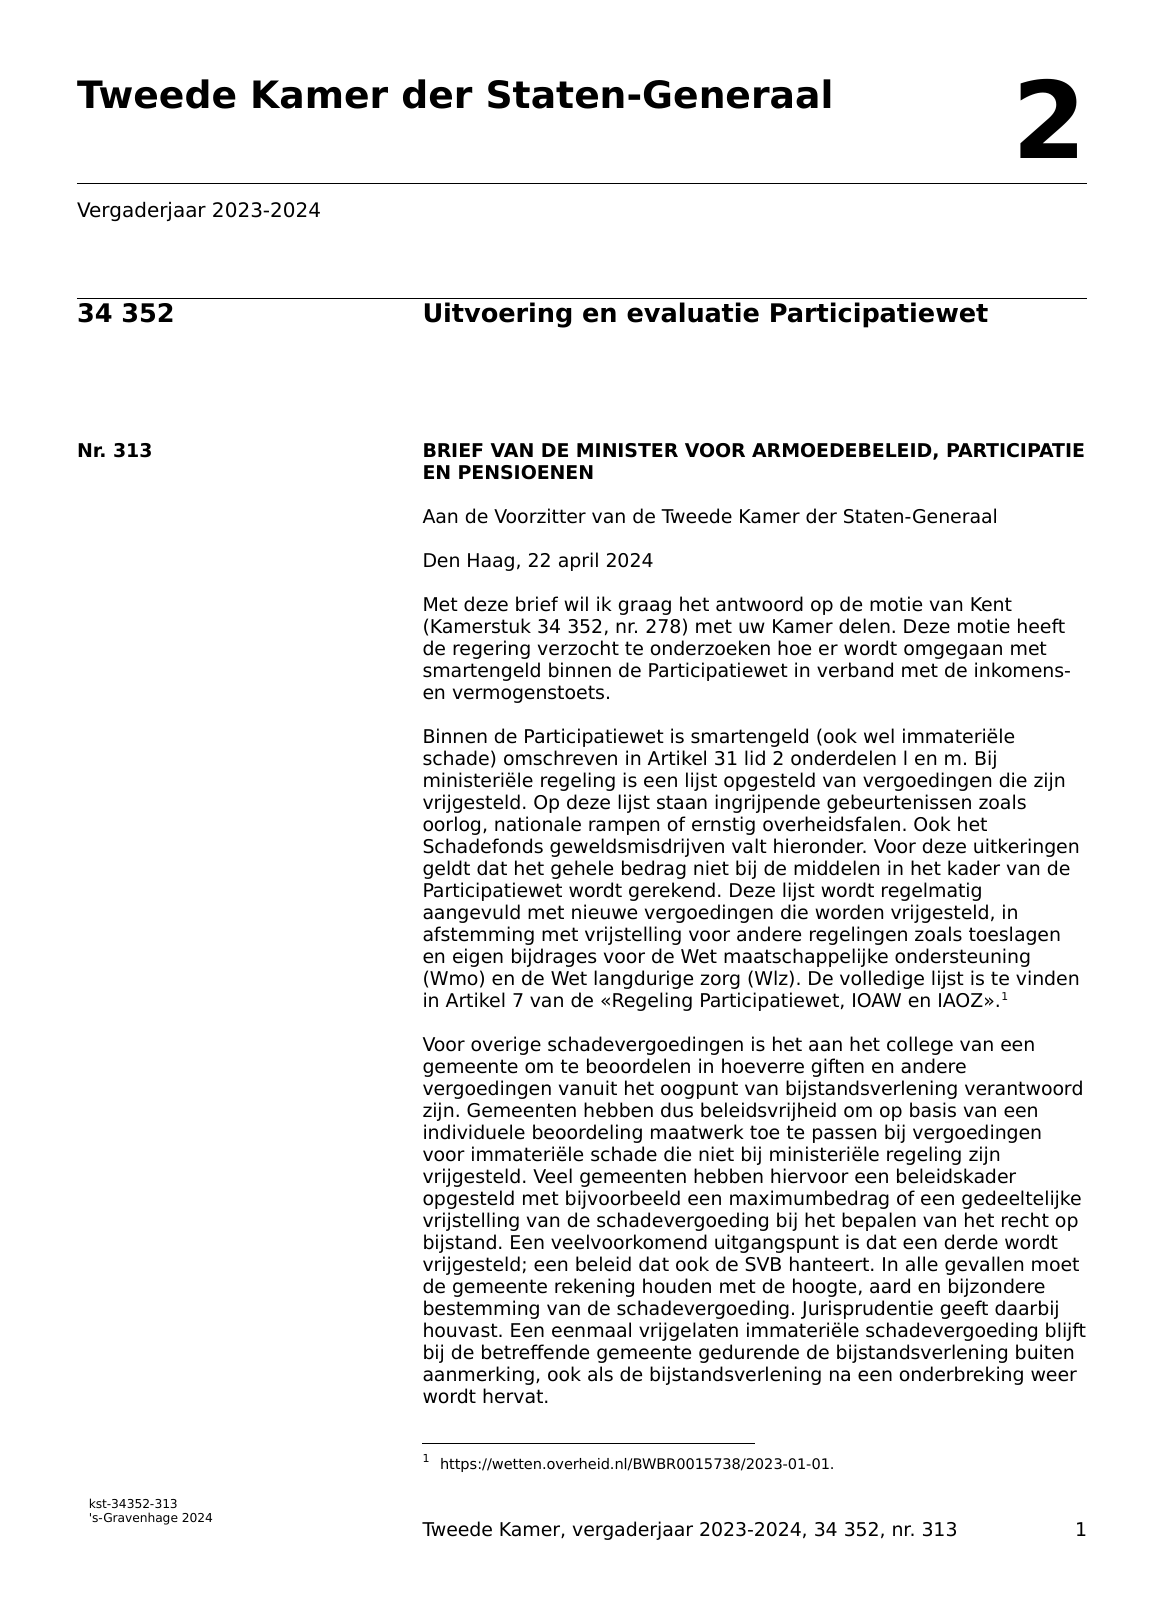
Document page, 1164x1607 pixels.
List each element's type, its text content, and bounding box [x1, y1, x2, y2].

table_header Tweede Kamer der Staten-Generaal [77, 59, 886, 183]
subtitle 34 352 Uitvoering en evaluatie Participatiewet [77, 299, 1087, 329]
text kst-34352-313 [88, 1497, 323, 1511]
subtitle Nr. 313 BRIEF VAN DE MINISTER VOOR ARMOEDEBELEID, PARTICIPATIE EN PENSIOENEN [77, 440, 1087, 484]
table_header 2 [886, 59, 1087, 183]
text 's-Gravenhage 2024 [88, 1511, 323, 1525]
text Met deze brief wil ik graag het antwoord op de motie van Kent (Kamerstuk 34 352, nr. 278) met uw Kamer delen. Deze motie heeft de regering verzocht te onderzoeken hoe er wordt omgegaan met smartengeld binnen de Participatiewet in verband met de inkomens- en vermogenstoets. [422, 594, 1087, 704]
text Aan de Voorzitter van de Tweede Kamer der Staten-Generaal [422, 506, 1087, 528]
text https://wetten.overheid.nl/BWBR0015738/2023-01-01. [422, 1452, 1087, 1474]
text Voor overige schadevergoedingen is het aan het college van een gemeente om te beoordelen in hoeverre giften en andere vergoedingen vanuit het oogpunt van bijstandsverlening verantwoord zijn. Gemeenten hebben dus beleidsvrijheid om op basis van een individuele beoordeling maatwerk toe te passen bij vergoedingen voor immateriële schade die niet bij ministeriële regeling zijn vrijgesteld. Veel gemeenten hebben hiervoor een beleidskader opgesteld met bijvoorbeeld een maximumbedrag of een gedeeltelijke vrijstelling van de schadevergoeding bij het bepalen van het recht op bijstand. Een veelvoorkomend uitgangspunt is dat een derde wordt vrijgesteld; een beleid dat ook de SVB hanteert. In alle gevallen moet de gemeente rekening houden met de hoogte, aard en bijzondere bestemming van de schadevergoeding. Jurisprudentie geeft daarbij houvast. Een eenmaal vrijgelaten immateriële schadevergoeding blijft bij de betreffende gemeente gedurende de bijstandsverlening buiten aanmerking, ook als de bijstandsverlening na een onderbreking weer wordt hervat. [422, 1034, 1087, 1408]
table_cell Vergaderjaar 2023-2024 [77, 184, 1087, 298]
text Binnen de Participatiewet is smartengeld (ook wel immateriële schade) omschreven in Artikel 31 lid 2 onderdelen l en m. Bij ministeriële regeling is een lijst opgesteld van vergoedingen die zijn vrijgesteld. Op deze lijst staan ingrijpende gebeurtenissen zoals oorlog, nationale rampen of ernstig overheidsfalen. Ook het Schadefonds geweldsmisdrijven valt hieronder. Voor deze uitkeringen geldt dat het gehele bedrag niet bij de middelen in het kader van de Participatiewet wordt gerekend. Deze lijst wordt regelmatig aangevuld met nieuwe vergoedingen die worden vrijgesteld, in afstemming met vrijstelling voor andere regelingen zoals toeslagen en eigen bijdrages voor de Wet maatschappelijke ondersteuning (Wmo) en de Wet langdurige zorg (Wlz). De volledige lijst is te vinden in Artikel 7 van de «Regeling Participatiewet, IOAW en IAOZ». [422, 726, 1087, 1012]
text Den Haag, 22 april 2024 [422, 550, 1087, 572]
